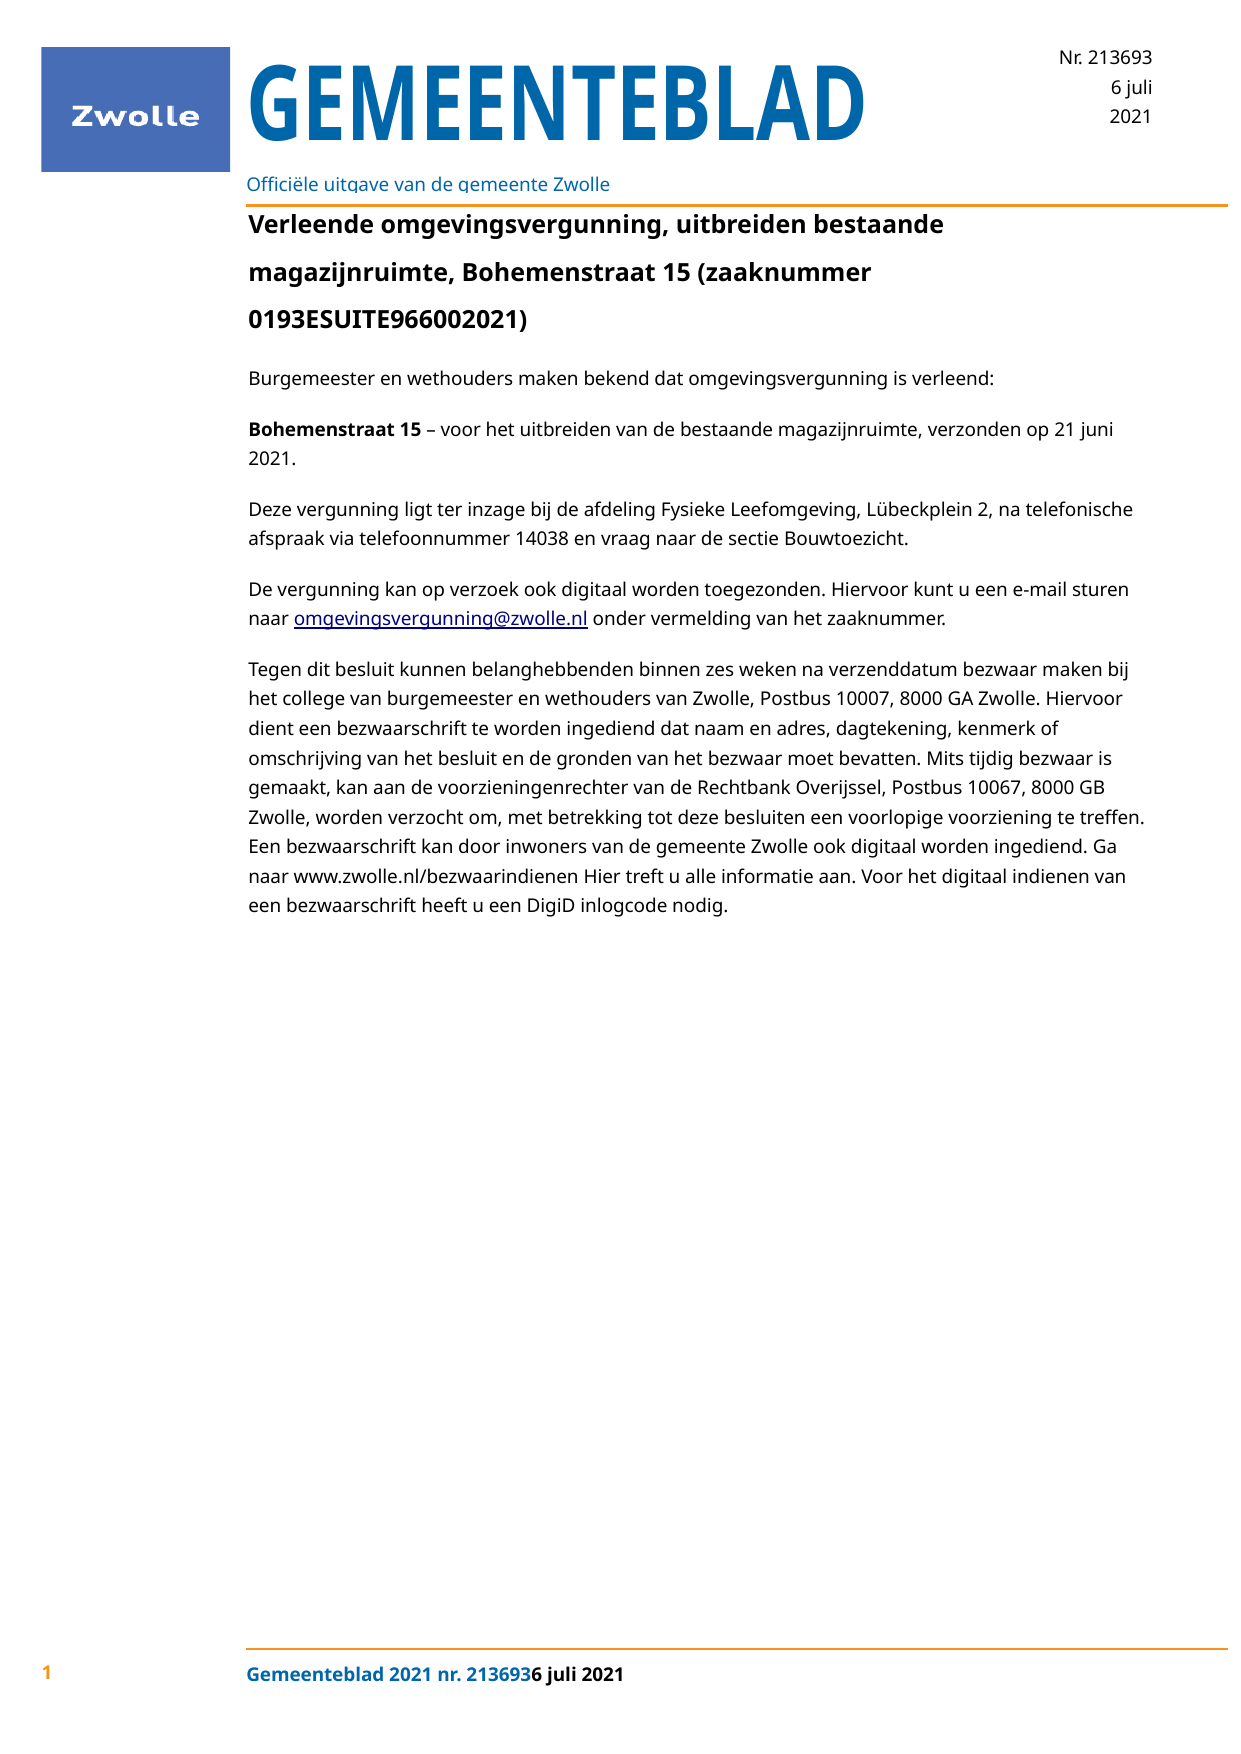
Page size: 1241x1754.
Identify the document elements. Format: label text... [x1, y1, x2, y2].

text Tegen dit besluit kunnen belanghebbenden binnen zes weken na verzenddatum bezwaar maken bij het college van burgemeester en wethouders van Zwolle, Postbus 10007, 8000 GA Zwolle. Hiervoor dient een bezwaarschrift te worden ingediend dat naam en adres, dagtekening, kenmerk of omschrijving van het besluit en de gronden van het bezwaar moet bevatten. Mits tijdig bezwaar is gemaakt, kan aan de voorzieningenrechter van de Rechtbank Overijssel, Postbus 10067, 8000 GB Zwolle, worden verzocht om, met betrekking tot deze besluiten een voorlopige voorziening te treffen. Een bezwaarschrift kan door inwoners van de gemeente Zwolle ook digitaal worden ingediend. Ga naar www.zwolle.nl/bezwaarindienen Hier treft u alle informatie aan. Voor het digitaal indienen van een bezwaarschrift heeft u een DigiD inlogcode nodig. [248, 656, 1152, 918]
picture [41, 47, 231, 172]
text Bohemenstraat 15 – voor het uitbreiden van de bestaande magazijnruimte, verzonden op 21 juni 2021. [248, 416, 1152, 471]
text Deze vergunning ligt ter inzage bij de afdeling Fysieke Leefomgeving, Lübeckplein 2, na telefonische afspraak via telefoonnummer 14038 en vraag naar de sectie Bouwtoezicht. [248, 496, 1152, 551]
text Burgemeester en wethouders maken bekend dat omgevingsvergunning is verleend: [248, 366, 1152, 391]
text De vergunning kan op verzoek ook digitaal worden toegezonden. Hiervoor kunt u een e-mail sturen naar omgevingsvergunning@zwolle.nl onder vermelding van het zaaknummer. [248, 576, 1152, 631]
text Verleende omgevingsvergunning, uitbreiden bestaande magazijnruimte, Bohemenstraat 15 (zaaknummer 0193ESUITE966002021) [248, 207, 1152, 336]
